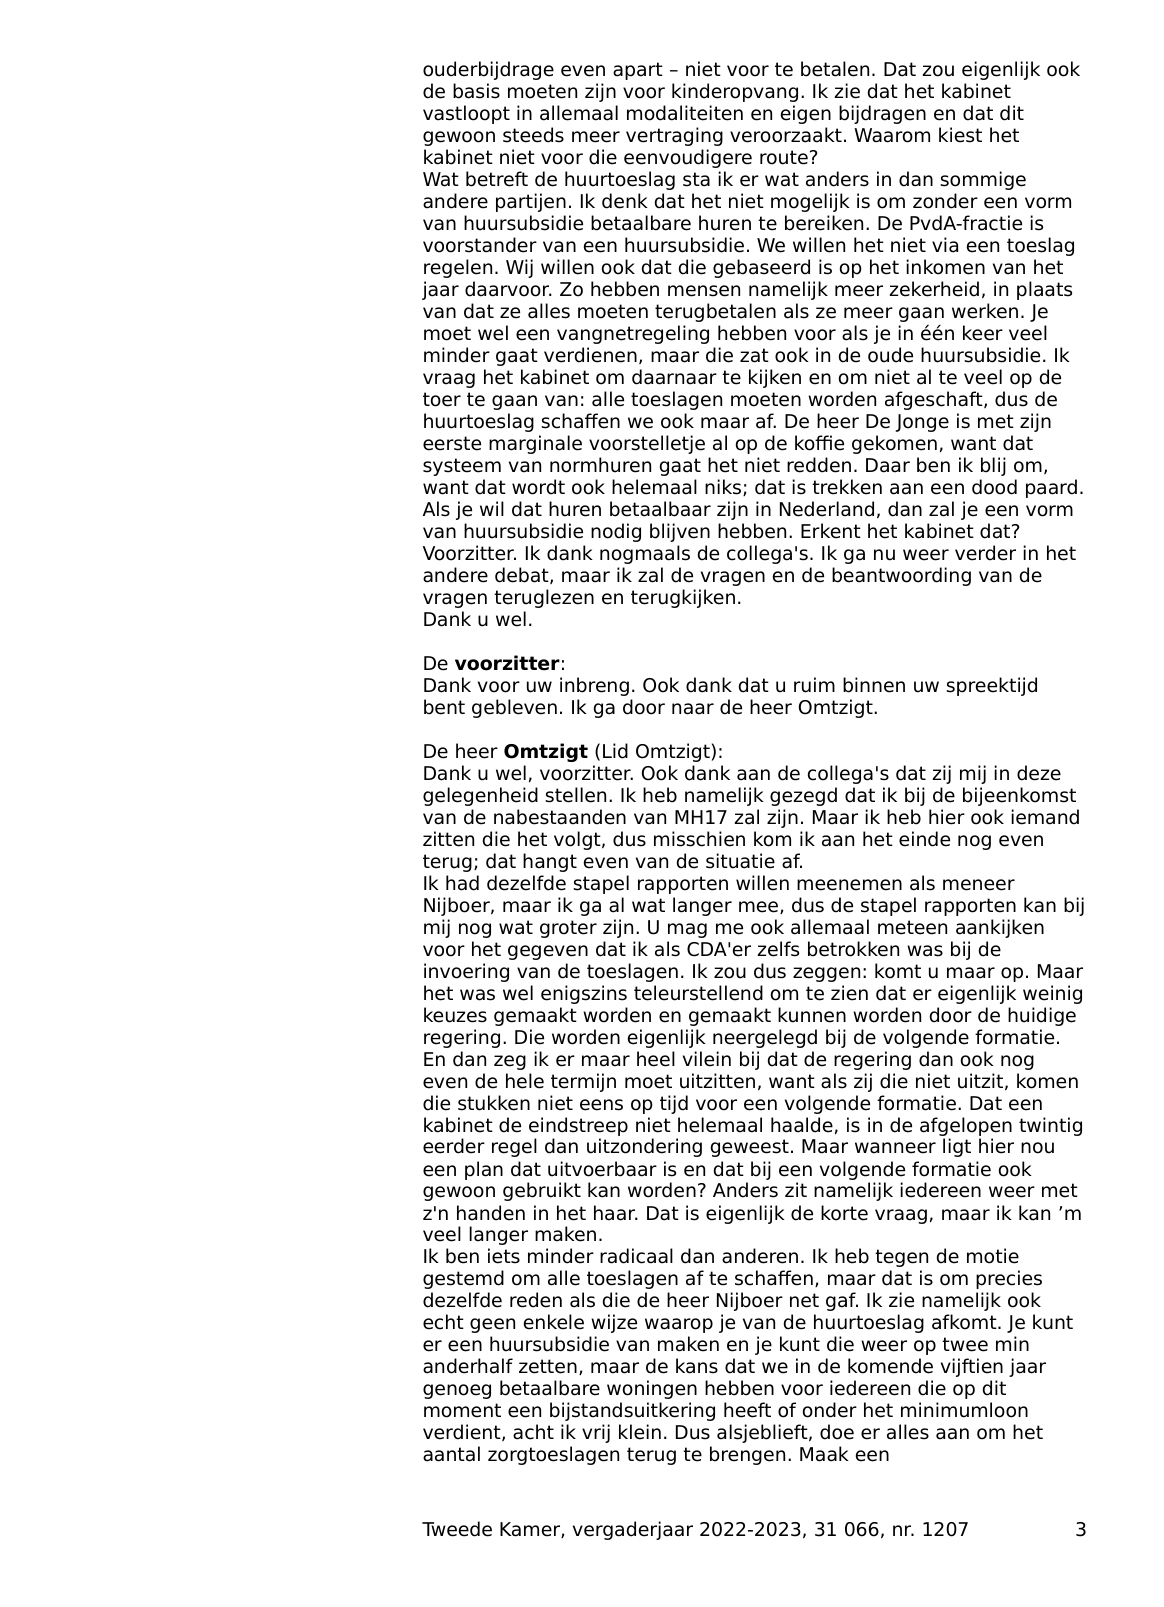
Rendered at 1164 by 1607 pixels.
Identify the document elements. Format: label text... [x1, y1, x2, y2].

text De voorzitter: [422, 653, 1087, 675]
text Dank u wel. [422, 608, 1087, 631]
text De heer Omtzigt (Lid Omtzigt): [422, 741, 1087, 763]
text Dank u wel, voorzitter. Ook dank aan de collega's dat zij mij in deze gelegenheid stellen. Ik heb namelijk gezegd dat ik bij de bijeenkomst van de nabestaanden van MH17 zal zijn. Maar ik heb hier ook iemand zitten die het volgt, dus misschien kom ik aan het einde nog even terug; dat hangt even van de situatie af. [422, 763, 1087, 873]
text ouderbijdrage even apart – niet voor te betalen. Dat zou eigenlijk ook de basis moeten zijn voor kinderopvang. Ik zie dat het kabinet vastloopt in allemaal modaliteiten en eigen bijdragen en dat dit gewoon steeds meer vertraging veroorzaakt. Waarom kiest het kabinet niet voor die eenvoudigere route? [422, 59, 1087, 169]
text Ik had dezelfde stapel rapporten willen meenemen als meneer Nijboer, maar ik ga al wat langer mee, dus de stapel rapporten kan bij mij nog wat groter zijn. U mag me ook allemaal meteen aankijken voor het gegeven dat ik als CDA'er zelfs betrokken was bij de invoering van de toeslagen. Ik zou dus zeggen: komt u maar op. Maar het was wel enigszins teleurstellend om te zien dat er eigenlijk weinig keuzes gemaakt worden en gemaakt kunnen worden door de huidige regering. Die worden eigenlijk neergelegd bij de volgende formatie. En dan zeg ik er maar heel vilein bij dat de regering dan ook nog even de hele termijn moet uitzitten, want als zij die niet uitzit, komen die stukken niet eens op tijd voor een volgende formatie. Dat een kabinet de eindstreep niet helemaal haalde, is in de afgelopen twintig eerder regel dan uitzondering geweest. Maar wanneer ligt hier nou een plan dat uitvoerbaar is en dat bij een volgende formatie ook gewoon gebruikt kan worden? Anders zit namelijk iedereen weer met z'n handen in het haar. Dat is eigenlijk de korte vraag, maar ik kan ’m veel langer maken. [422, 873, 1087, 1246]
text Ik ben iets minder radicaal dan anderen. Ik heb tegen de motie gestemd om alle toeslagen af te schaffen, maar dat is om precies dezelfde reden als die de heer Nijboer net gaf. Ik zie namelijk ook echt geen enkele wijze waarop je van de huurtoeslag afkomt. Je kunt er een huursubsidie van maken en je kunt die weer op twee min anderhalf zetten, maar de kans dat we in de komende vijftien jaar genoeg betaalbare woningen hebben voor iedereen die op dit moment een bijstandsuitkering heeft of onder het minimumloon verdient, acht ik vrij klein. Dus alsjeblieft, doe er alles aan om het aantal zorgtoeslagen terug te brengen. Maak een [422, 1246, 1087, 1466]
text Voorzitter. Ik dank nogmaals de collega's. Ik ga nu weer verder in het andere debat, maar ik zal de vragen en de beantwoording van de vragen teruglezen en terugkijken. [422, 543, 1087, 608]
text Dank voor uw inbreng. Ook dank dat u ruim binnen uw spreektijd bent gebleven. Ik ga door naar de heer Omtzigt. [422, 675, 1087, 719]
text Wat betreft de huurtoeslag sta ik er wat anders in dan sommige andere partijen. Ik denk dat het niet mogelijk is om zonder een vorm van huursubsidie betaalbare huren te bereiken. De PvdA-fractie is voorstander van een huursubsidie. We willen het niet via een toeslag regelen. Wij willen ook dat die gebaseerd is op het inkomen van het jaar daarvoor. Zo hebben mensen namelijk meer zekerheid, in plaats van dat ze alles moeten terugbetalen als ze meer gaan werken. Je moet wel een vangnetregeling hebben voor als je in één keer veel minder gaat verdienen, maar die zat ook in de oude huursubsidie. Ik vraag het kabinet om daarnaar te kijken en om niet al te veel op de toer te gaan van: alle toeslagen moeten worden afgeschaft, dus de huurtoeslag schaffen we ook maar af. De heer De Jonge is met zijn eerste marginale voorstelletje al op de koffie gekomen, want dat systeem van normhuren gaat het niet redden. Daar ben ik blij om, want dat wordt ook helemaal niks; dat is trekken aan een dood paard. Als je wil dat huren betaalbaar zijn in Nederland, dan zal je een vorm van huursubsidie nodig blijven hebben. Erkent het kabinet dat? [422, 169, 1087, 543]
